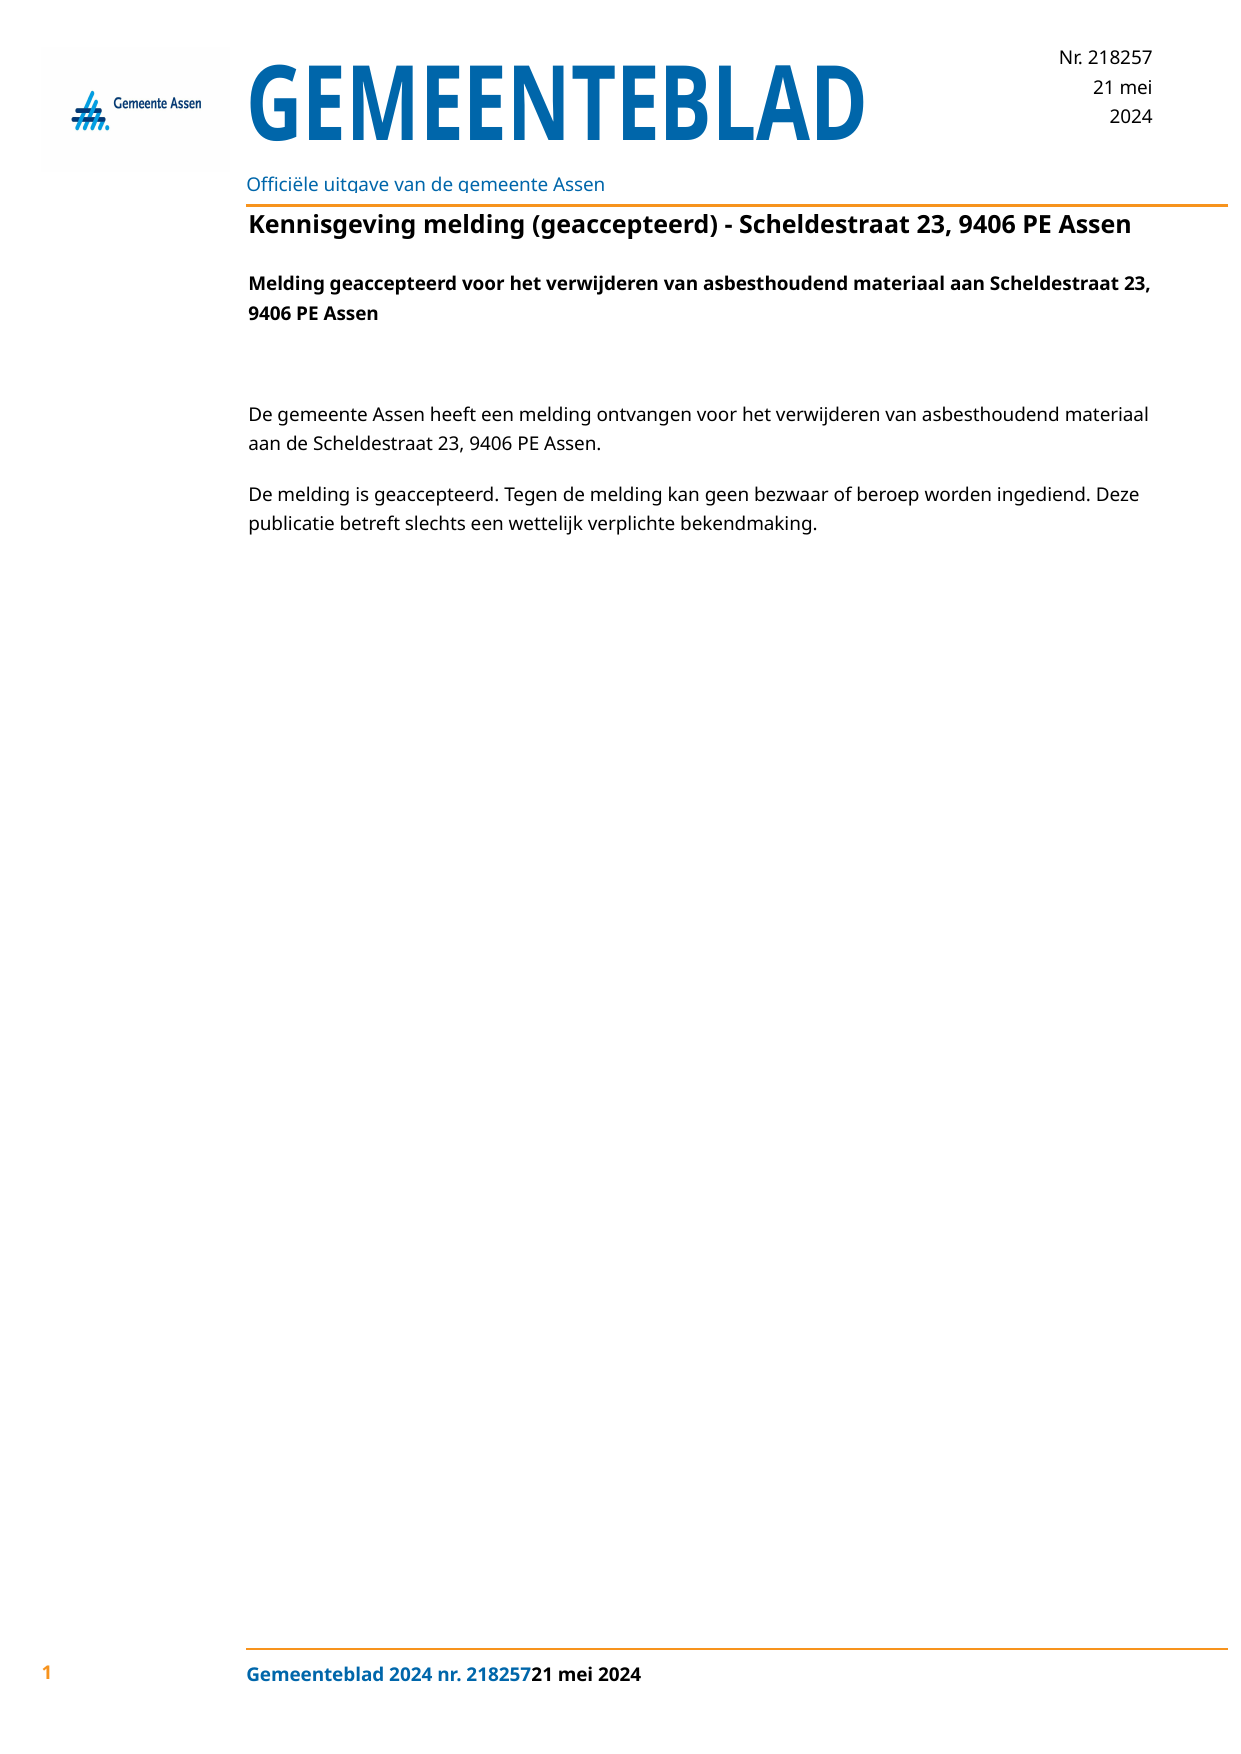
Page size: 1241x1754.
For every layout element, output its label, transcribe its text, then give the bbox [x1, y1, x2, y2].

text De gemeente Assen heeft een melding ontvangen voor het verwijderen van asbesthoudend materiaal aan de Scheldestraat 23, 9406 PE Assen. [248, 401, 1152, 456]
text Kennisgeving melding (geaccepteerd) - Scheldestraat 23, 9406 PE Assen [248, 207, 1152, 241]
picture [41, 47, 231, 172]
text De melding is geaccepteerd. Tegen de melding kan geen bezwaar of beroep worden ingediend. Deze publicatie betreft slechts een wettelijk verplichte bekendmaking. [248, 481, 1152, 536]
text Melding geaccepteerd voor het verwijderen van asbesthoudend materiaal aan Scheldestraat 23, 9406 PE Assen [248, 270, 1152, 326]
